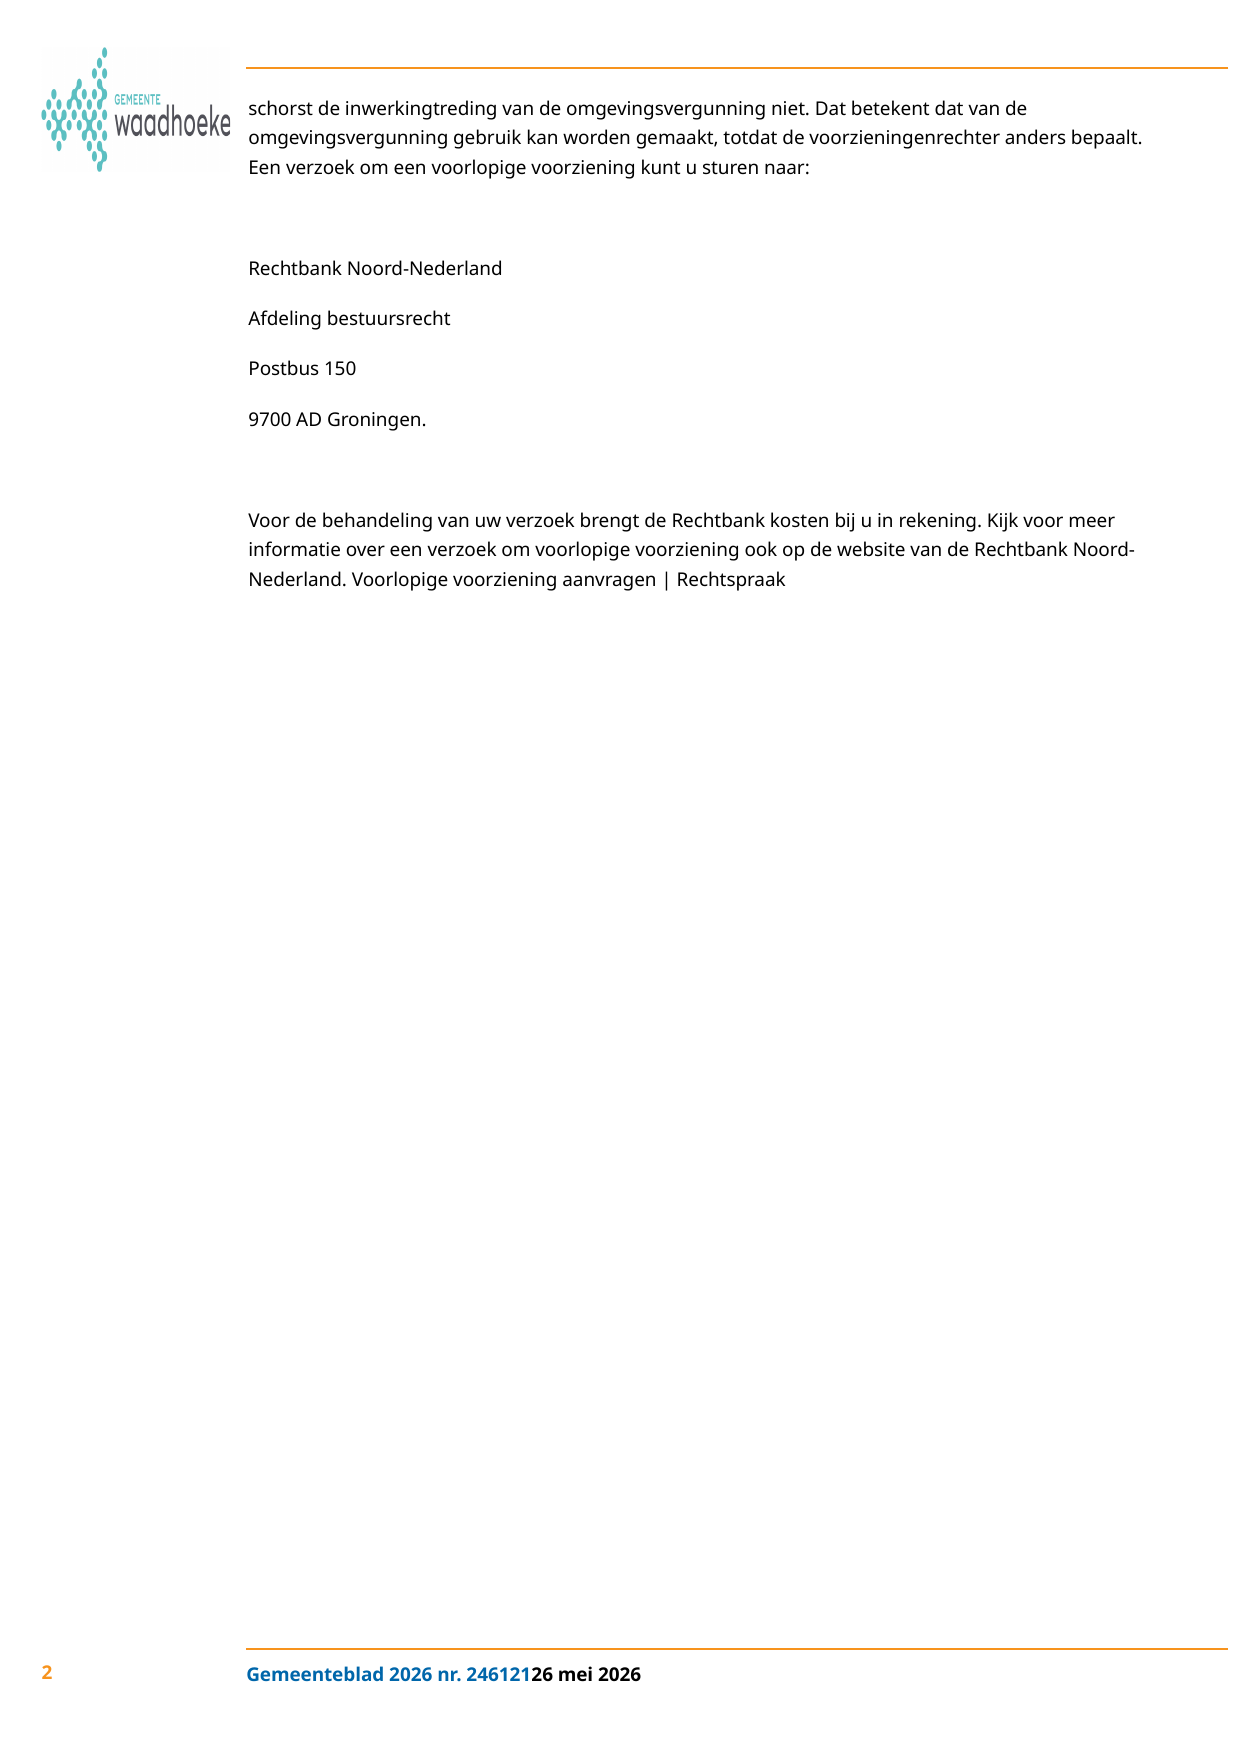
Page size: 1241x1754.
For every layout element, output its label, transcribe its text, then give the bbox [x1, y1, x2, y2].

text 9700 AD Groningen. [248, 406, 1152, 432]
picture [41, 47, 231, 172]
text schorst de inwerkingtreding van de omgevingsvergunning niet. Dat betekent dat van de omgevingsvergunning gebruik kan worden gemaakt, totdat de voorzieningenrechter anders bepaalt. Een verzoek om een voorlopige voorziening kunt u sturen naar: [248, 95, 1152, 180]
text Postbus 150 [248, 356, 1152, 381]
text Voor de behandeling van uw verzoek brengt de Rechtbank kosten bij u in rekening. Kijk voor meer informatie over een verzoek om voorlopige voorziening ook op de website van de Rechtbank Noord-Nederland. Voorlopige voorziening aanvragen | Rechtspraak [248, 507, 1152, 592]
text Afdeling bestuursrecht [248, 305, 1152, 331]
text Rechtbank Noord-Nederland [248, 255, 1152, 281]
